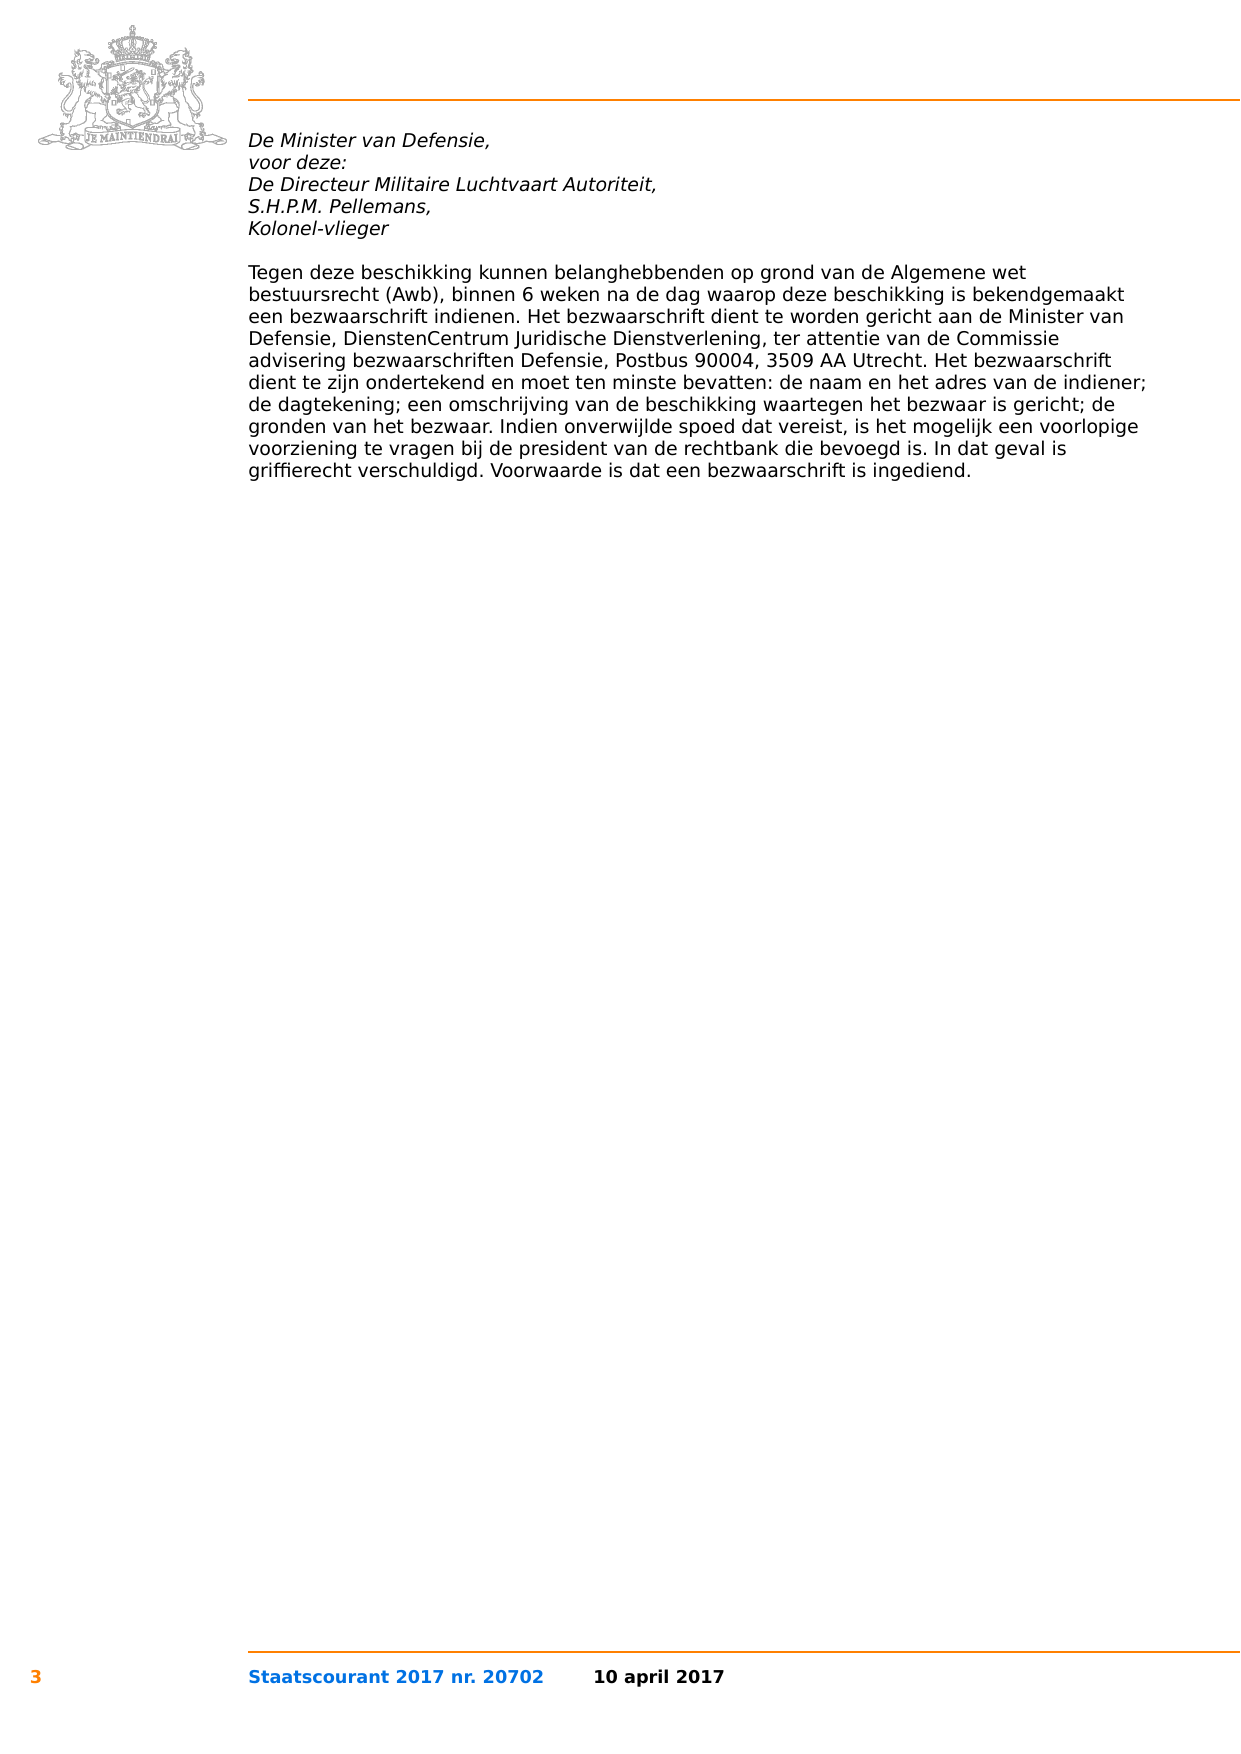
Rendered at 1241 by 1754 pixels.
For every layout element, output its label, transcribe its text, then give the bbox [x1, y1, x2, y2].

picture [38, 25, 227, 150]
text De Minister van Defensie, voor deze: De Directeur Militaire Luchtvaart Autoriteit, S.H.P.M. Pellemans, Kolonel-vlieger [248, 130, 1163, 240]
text Tegen deze beschikking kunnen belanghebbenden op grond van de Algemene wet bestuursrecht (Awb), binnen 6 weken na de dag waarop deze beschikking is bekendgemaakt een bezwaarschrift indienen. Het bezwaarschrift dient te worden gericht aan de Minister van Defensie, DienstenCentrum Juridische Dienstverlening, ter attentie van de Commissie advisering bezwaarschriften Defensie, Postbus 90004, 3509 AA Utrecht. Het bezwaarschrift dient te zijn ondertekend en moet ten minste bevatten: de naam en het adres van de indiener; de dagtekening; een omschrijving van de beschikking waartegen het bezwaar is gericht; de gronden van het bezwaar. Indien onverwijlde spoed dat vereist, is het mogelijk een voorlopige voorziening te vragen bij de president van de rechtbank die bevoegd is. In dat geval is griffierecht verschuldigd. Voorwaarde is dat een bezwaarschrift is ingediend. [248, 262, 1163, 481]
